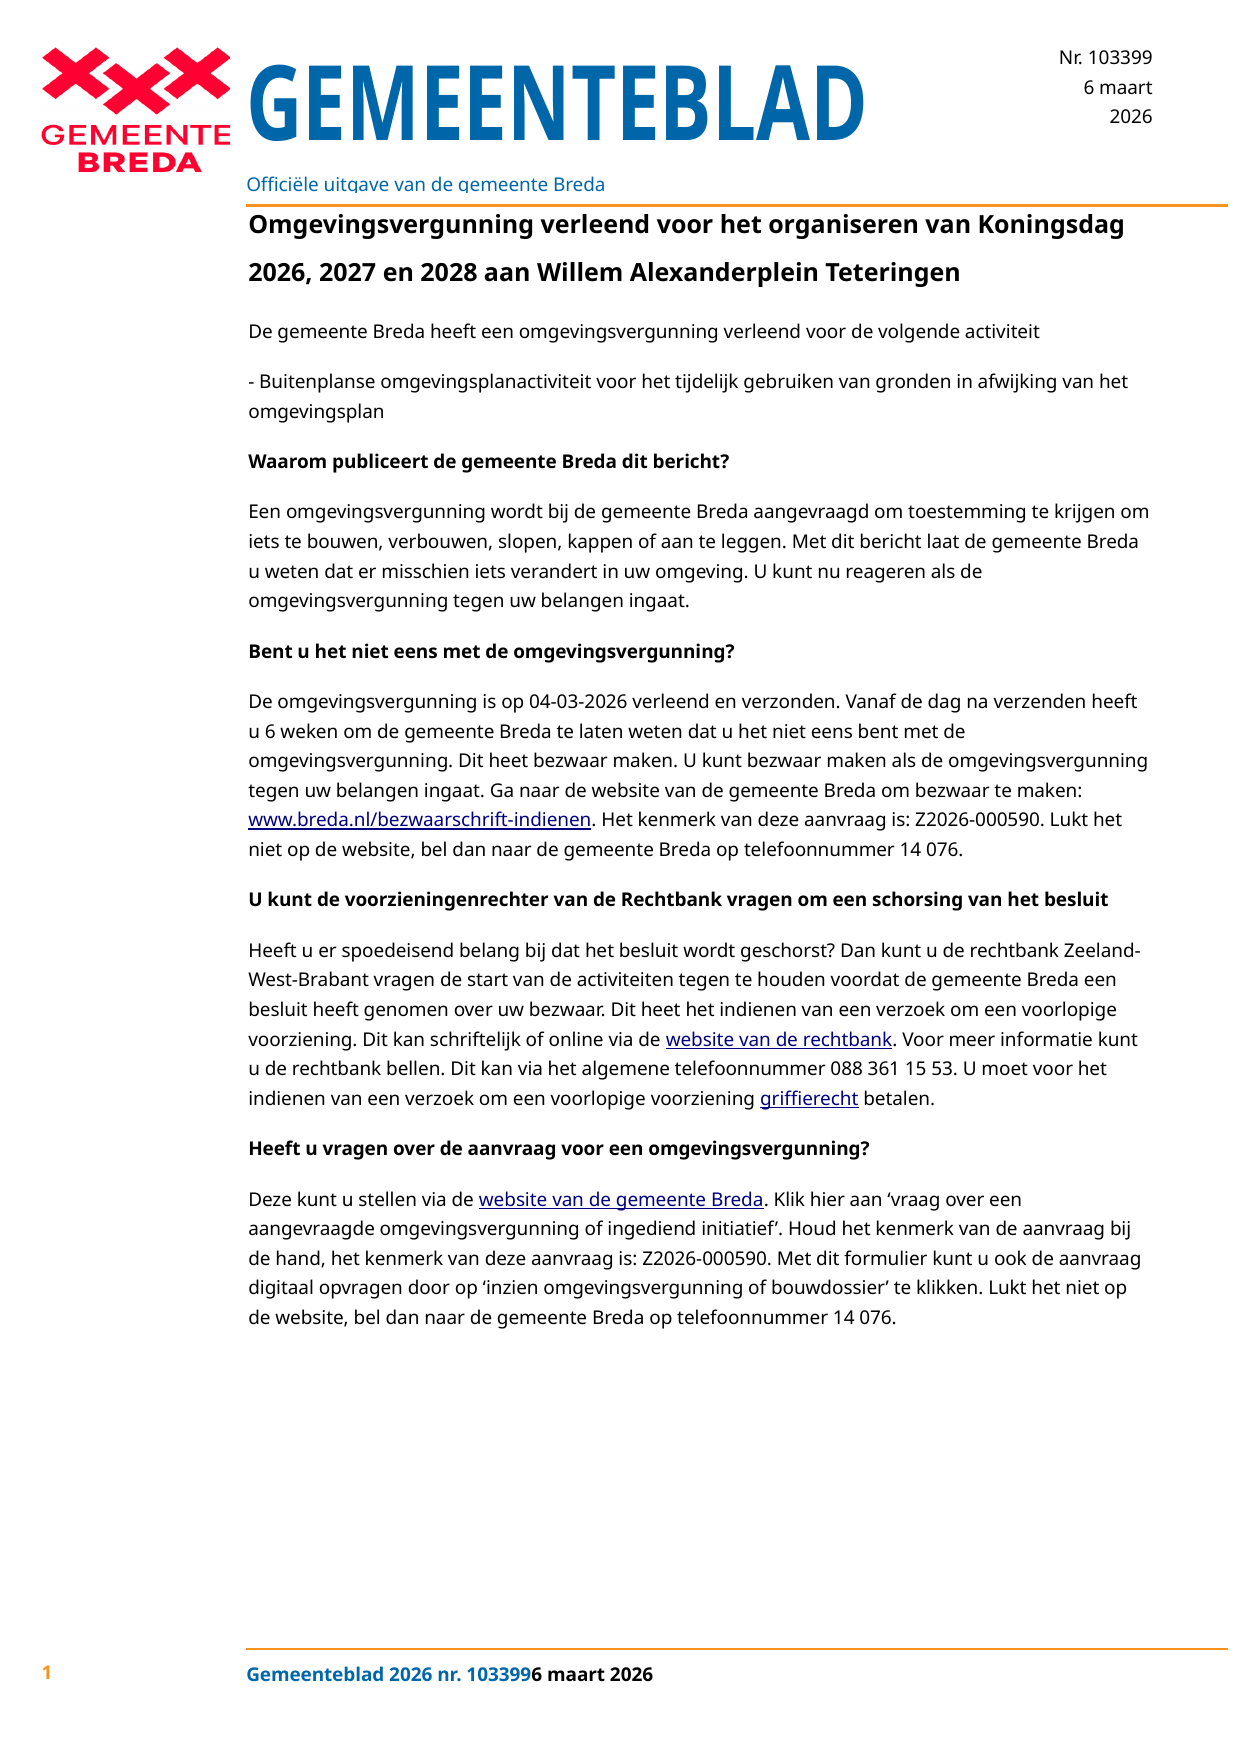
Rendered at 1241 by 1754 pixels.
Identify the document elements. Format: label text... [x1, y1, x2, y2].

picture [41, 47, 231, 172]
text Een omgevingsvergunning wordt bij de gemeente Breda aangevraagd om toestemming te krijgen om iets te bouwen, verbouwen, slopen, kappen of aan te leggen. Met dit bericht laat de gemeente Breda u weten dat er misschien iets verandert in uw omgeving. U kunt nu reageren als de omgevingsvergunning tegen uw belangen ingaat. [248, 499, 1152, 613]
text De omgevingsvergunning is op 04-03-2026 verleend en verzonden. Vanaf de dag na verzenden heeft u 6 weken om de gemeente Breda te laten weten dat u het niet eens bent met de omgevingsvergunning. Dit heet bezwaar maken. U kunt bezwaar maken als de omgevingsvergunning tegen uw belangen ingaat. Ga naar de website van de gemeente Breda om bezwaar te maken: www.breda.nl/bezwaarschrift-indienen. Het kenmerk van deze aanvraag is: Z2026-000590. Lukt het niet op de website, bel dan naar de gemeente Breda op telefoonnummer 14 076. [248, 688, 1152, 862]
text Deze kunt u stellen via de website van de gemeente Breda. Klik hier aan ‘vraag over een aangevraagde omgevingsvergunning of ingediend initiatief’. Houd het kenmerk van de aanvraag bij de hand, het kenmerk van deze aanvraag is: Z2026-000590. Met dit formulier kunt u ook de aanvraag digitaal opvragen door op ‘inzien omgevingsvergunning of bouwdossier’ te klikken. Lukt het niet op de website, bel dan naar de gemeente Breda op telefoonnummer 14 076. [248, 1186, 1152, 1330]
text Omgevingsvergunning verleend voor het organiseren van Koningsdag 2026, 2027 en 2028 aan Willem Alexanderplein Teteringen [248, 207, 1152, 288]
text Bent u het niet eens met de omgevingsvergunning? [248, 638, 1152, 664]
text Waarom publiceert de gemeente Breda dit bericht? [248, 448, 1152, 474]
text - Buitenplanse omgevingsplanactiviteit voor het tijdelijk gebruiken van gronden in afwijking van het omgevingsplan [248, 368, 1152, 424]
text Heeft u vragen over de aanvraag voor een omgevingsvergunning? [248, 1135, 1152, 1161]
text Heeft u er spoedeisend belang bij dat het besluit wordt geschorst? Dan kunt u de rechtbank Zeeland-West-Brabant vragen de start van de activiteiten tegen te houden voordat de gemeente Breda een besluit heeft genomen over uw bezwaar. Dit heet het indienen van een verzoek om een voorlopige voorziening. Dit kan schriftelijk of online via de website van de rechtbank. Voor meer informatie kunt u de rechtbank bellen. Dit kan via het algemene telefoonnummer 088 361 15 53. U moet voor het indienen van een verzoek om een voorlopige voorziening griffierecht betalen. [248, 937, 1152, 1111]
text De gemeente Breda heeft een omgevingsvergunning verleend voor de volgende activiteit [248, 318, 1152, 344]
text U kunt de voorzieningenrechter van de Rechtbank vragen om een schorsing van het besluit [248, 887, 1152, 912]
